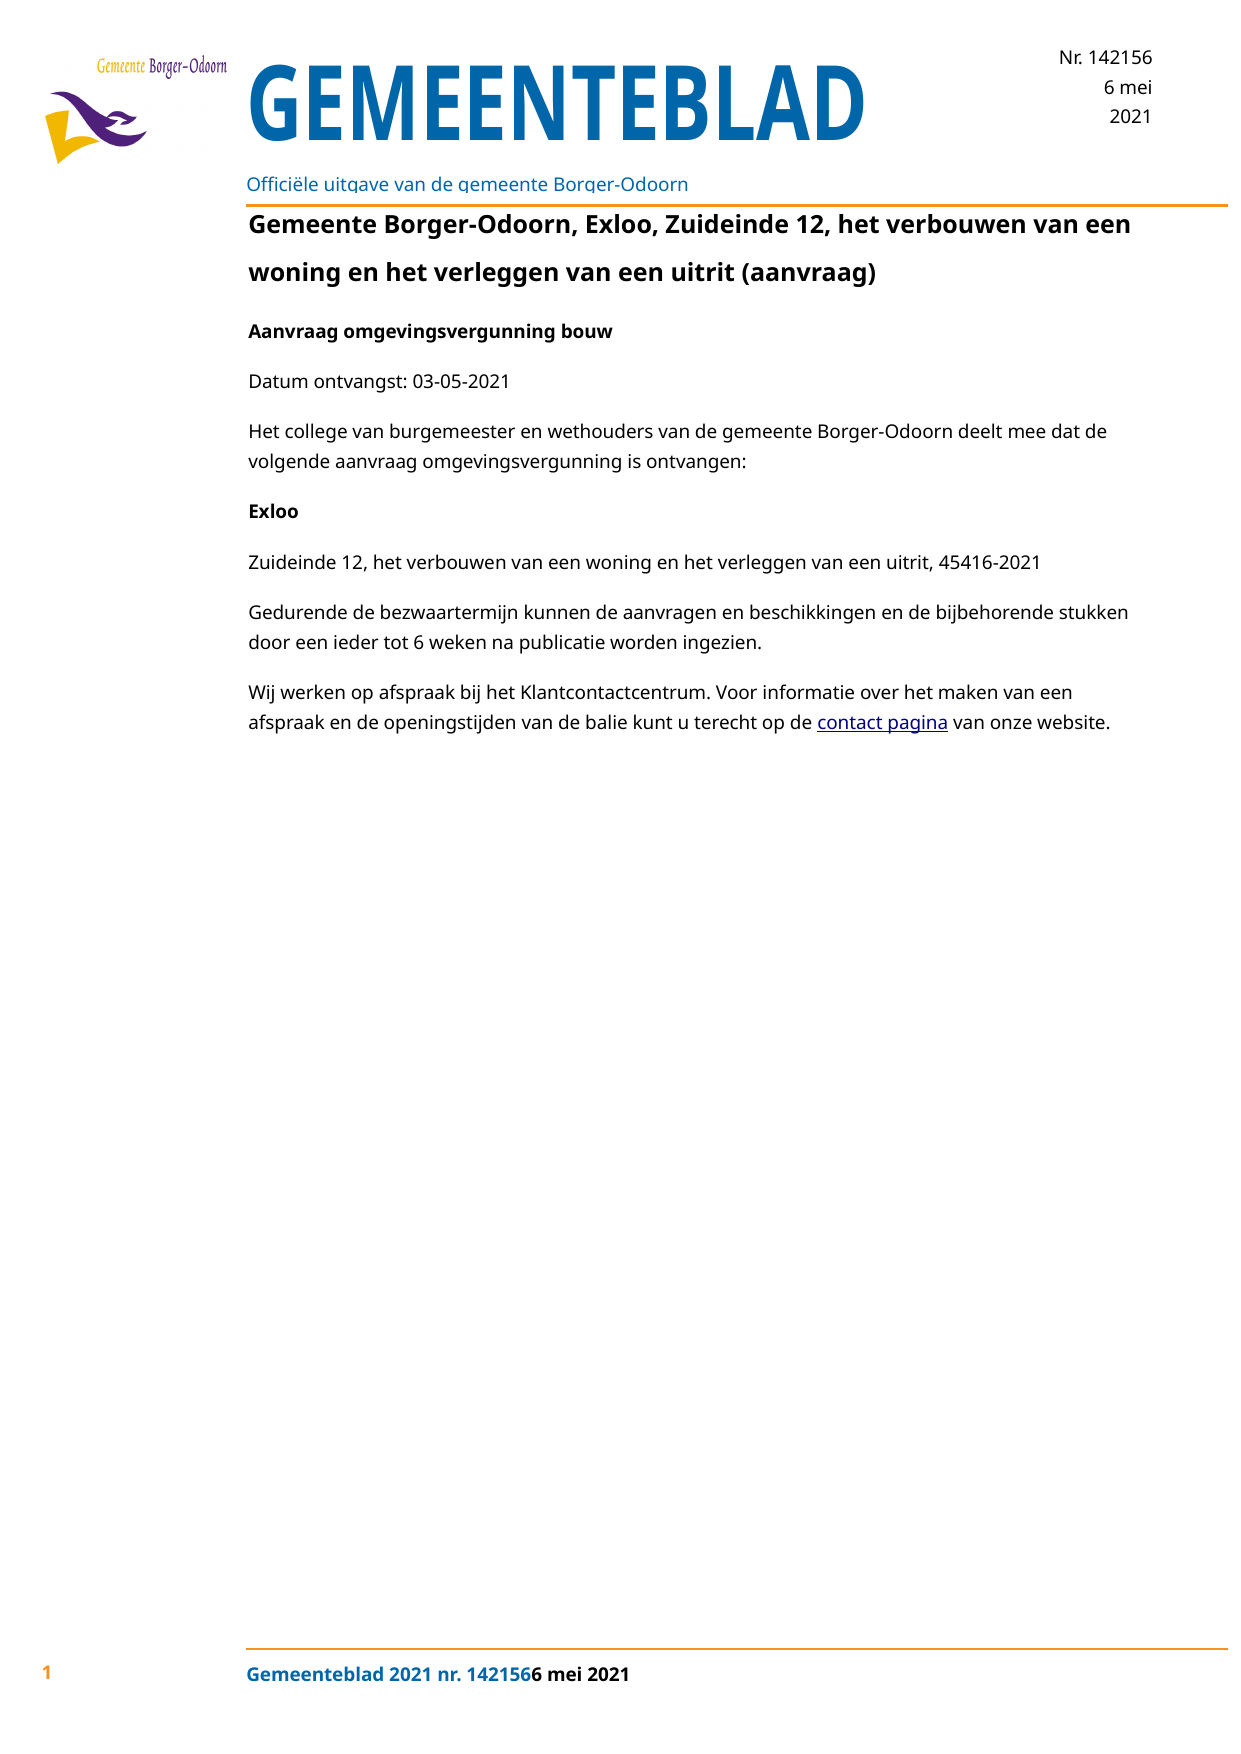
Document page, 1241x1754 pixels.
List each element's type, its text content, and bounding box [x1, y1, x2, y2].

text Datum ontvangst: 03-05-2021 [248, 368, 1152, 394]
text Wij werken op afspraak bij het Klantcontactcentrum. Voor informatie over het maken van een afspraak en de openingstijden van de balie kunt u terecht op de contact pagina van onze website. [248, 679, 1152, 735]
text Zuideinde 12, het verbouwen van een woning en het verleggen van een uitrit, 45416-2021 [248, 549, 1152, 575]
text Exloo [248, 499, 1152, 524]
text Gemeente Borger-Odoorn, Exloo, Zuideinde 12, het verbouwen van een woning en het verleggen van een uitrit (aanvraag) [248, 207, 1152, 288]
text Aanvraag omgevingsvergunning bouw [248, 318, 1152, 344]
picture [41, 47, 231, 172]
text Gedurende de bezwaartermijn kunnen de aanvragen en beschikkingen en de bijbehorende stukken door een ieder tot 6 weken na publicatie worden ingezien. [248, 599, 1152, 655]
text Het college van burgemeester en wethouders van de gemeente Borger-Odoorn deelt mee dat de volgende aanvraag omgevingsvergunning is ontvangen: [248, 419, 1152, 474]
